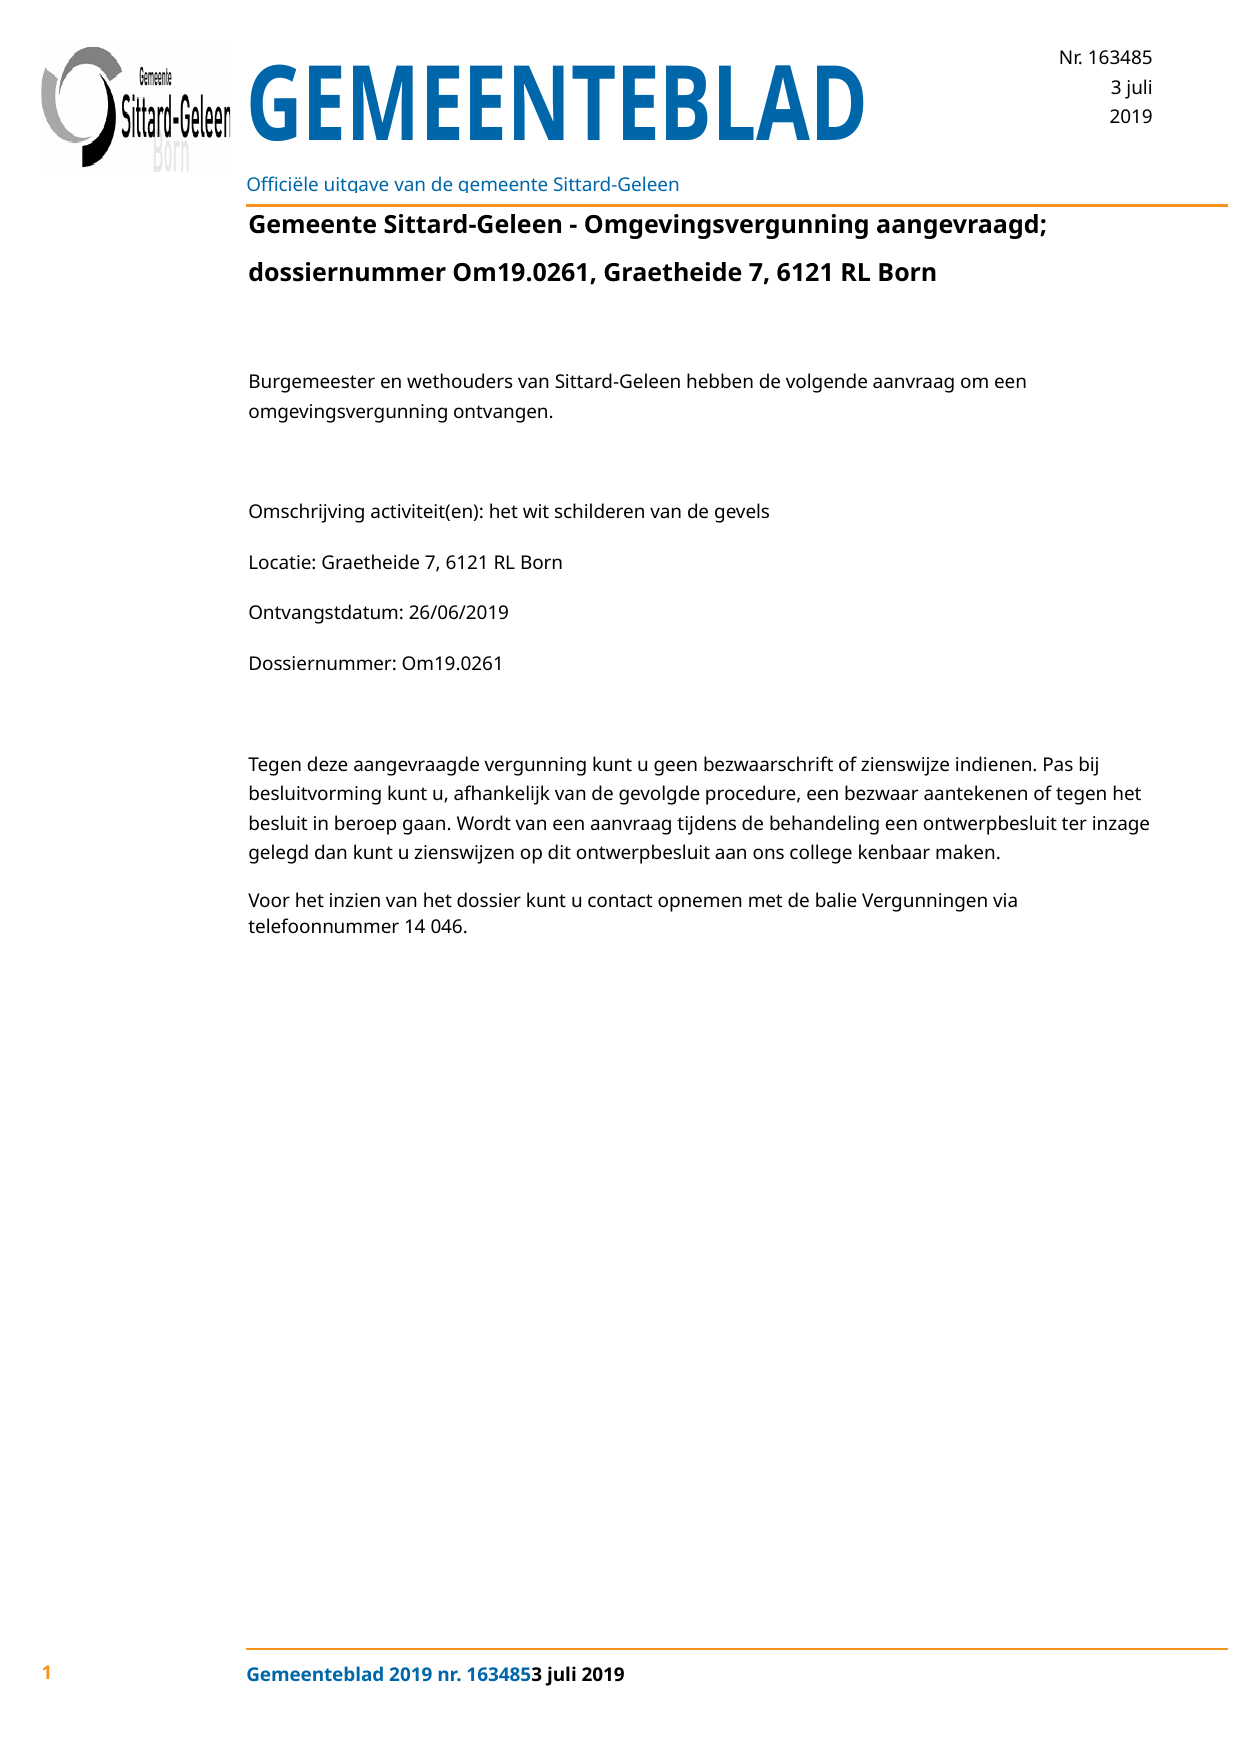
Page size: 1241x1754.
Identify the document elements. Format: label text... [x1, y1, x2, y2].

picture [41, 47, 231, 172]
text Burgemeester en wethouders van Sittard-Geleen hebben de volgende aanvraag om een omgevingsvergunning ontvangen. [248, 368, 1152, 424]
text Omschrijving activiteit(en): het wit schilderen van de gevels [248, 499, 1152, 524]
text Locatie: Graetheide 7, 6121 RL Born [248, 549, 1152, 575]
text Dossiernummer: Om19.0261 [248, 650, 1152, 676]
text Gemeente Sittard-Geleen - Omgevingsvergunning aangevraagd; dossiernummer Om19.0261, Graetheide 7, 6121 RL Born [248, 207, 1152, 288]
text Tegen deze aangevraagde vergunning kunt u geen bezwaarschrift of zienswijze indienen. Pas bij besluitvorming kunt u, afhankelijk van de gevolgde procedure, een bezwaar aantekenen of tegen het besluit in beroep gaan. Wordt van een aanvraag tijdens de behandeling een ontwerpbesluit ter inzage gelegd dan kunt u zienswijzen op dit ontwerpbesluit aan ons college kenbaar maken. [248, 751, 1152, 865]
text Voor het inzien van het dossier kunt u contact opnemen met de balie Vergunningen via telefoonnummer 14 046. [248, 887, 1152, 939]
text Ontvangstdatum: 26/06/2019 [248, 599, 1152, 625]
